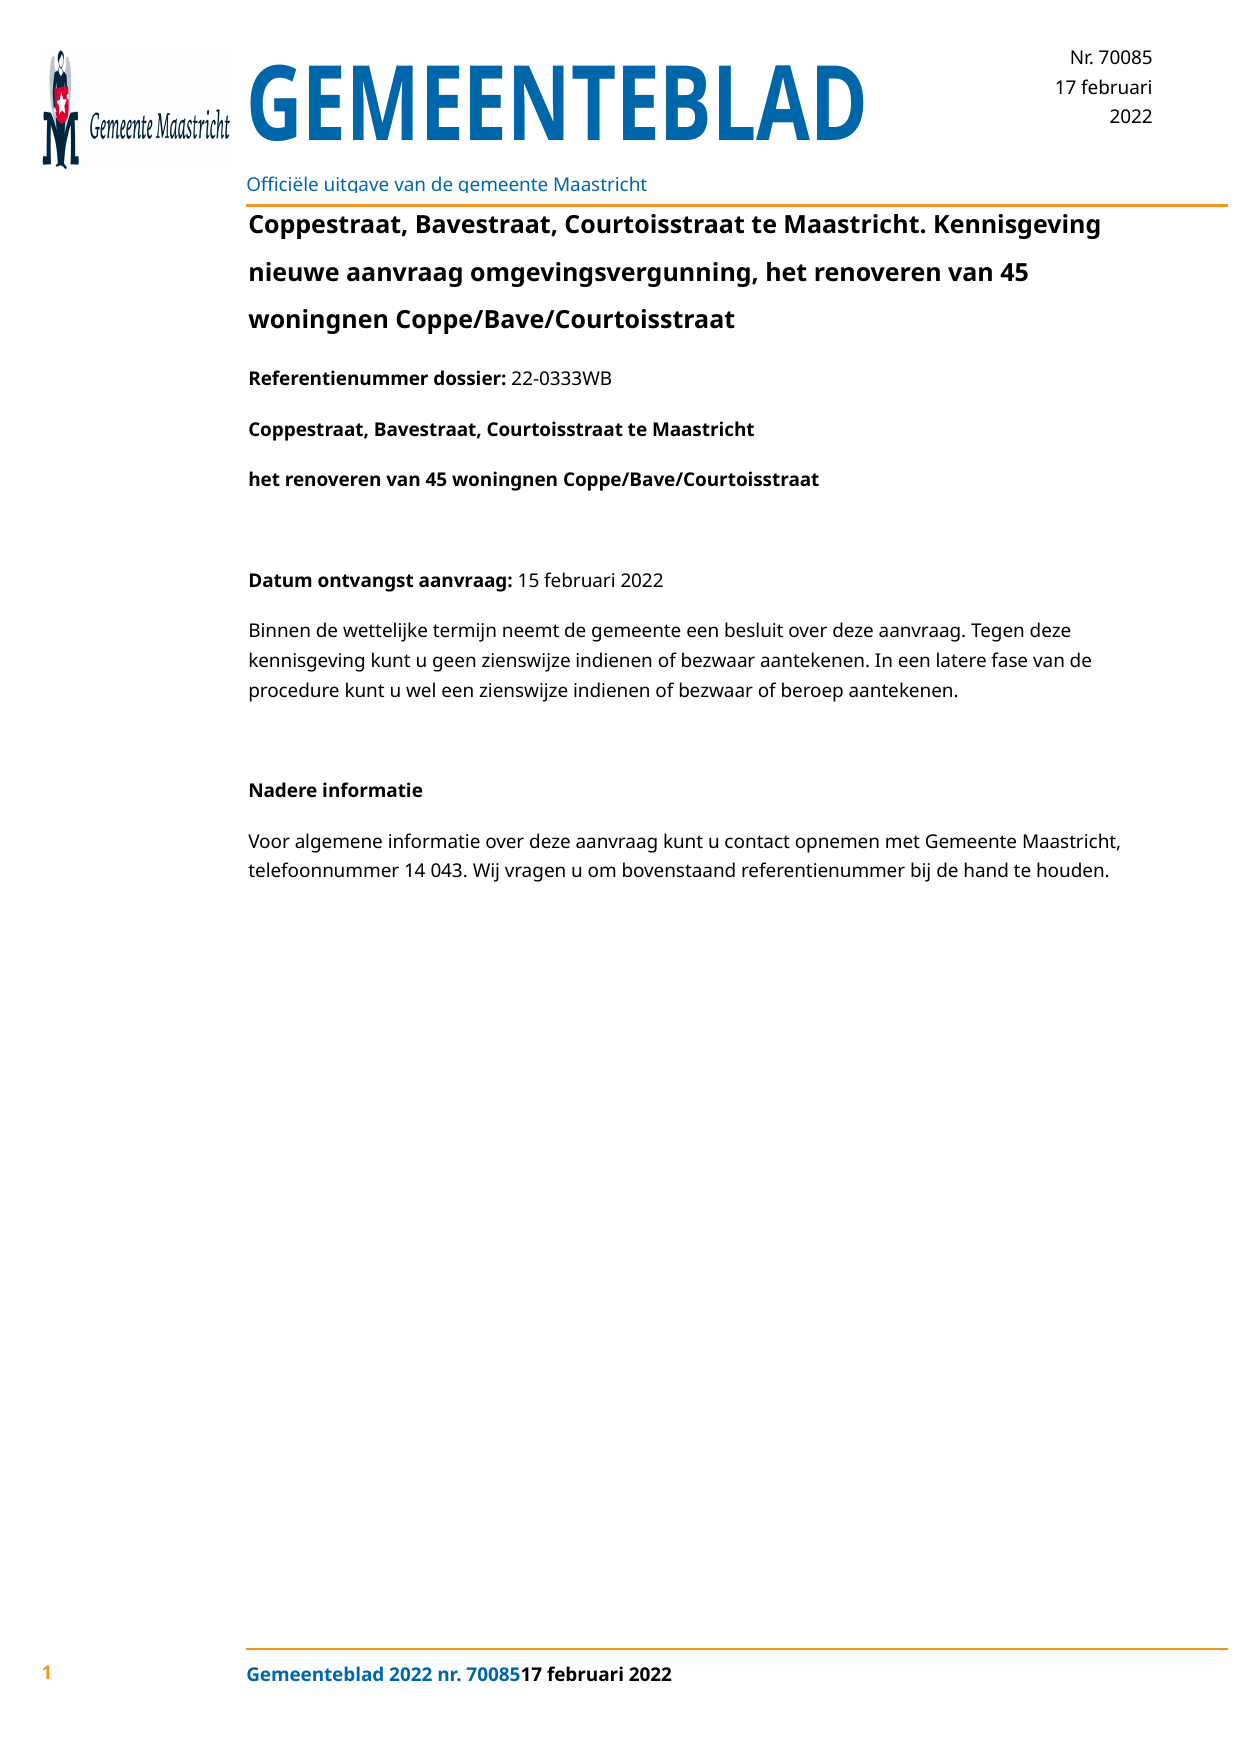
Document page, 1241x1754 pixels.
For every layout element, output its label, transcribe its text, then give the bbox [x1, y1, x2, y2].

picture [41, 47, 231, 172]
text Binnen de wettelijke termijn neemt de gemeente een besluit over deze aanvraag. Tegen deze kennisgeving kunt u geen zienswijze indienen of bezwaar aantekenen. In een latere fase van de procedure kunt u wel een zienswijze indienen of bezwaar of beroep aantekenen. [248, 618, 1152, 702]
text Referentienummer dossier: 22-0333WB [248, 366, 1152, 391]
text Nadere informatie [248, 778, 1152, 803]
text Coppestraat, Bavestraat, Courtoisstraat te Maastricht. Kennisgeving nieuwe aanvraag omgevingsvergunning, het renoveren van 45 woningnen Coppe/Bave/Courtoisstraat [248, 207, 1152, 336]
text Datum ontvangst aanvraag: 15 februari 2022 [248, 567, 1152, 593]
text Voor algemene informatie over deze aanvraag kunt u contact opnemen met Gemeente Maastricht, telefoonnummer 14 043. Wij vragen u om bovenstaand referentienummer bij de hand te houden. [248, 828, 1152, 883]
text het renoveren van 45 woningnen Coppe/Bave/Courtoisstraat [248, 466, 1152, 492]
text Coppestraat, Bavestraat, Courtoisstraat te Maastricht [248, 416, 1152, 442]
